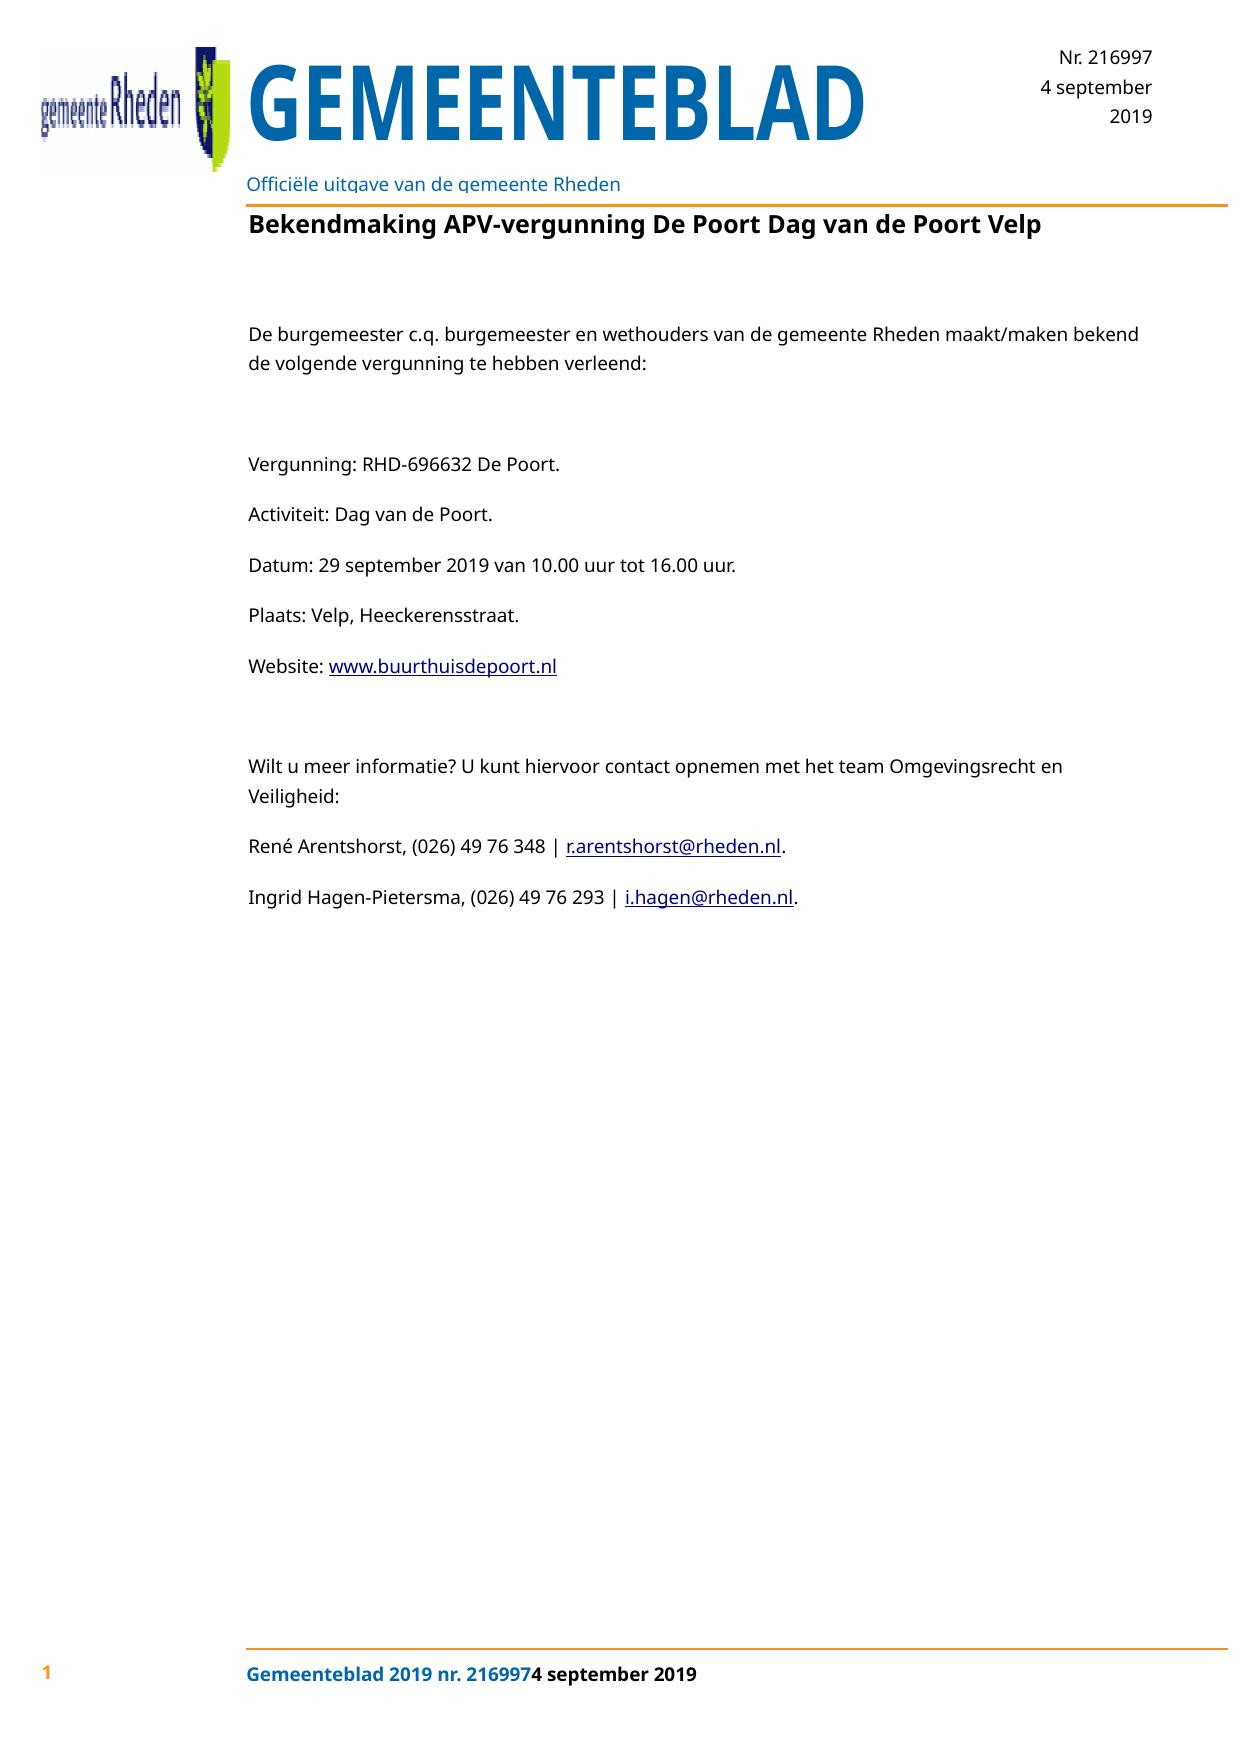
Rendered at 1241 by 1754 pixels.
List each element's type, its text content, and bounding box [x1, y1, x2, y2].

text Datum: 29 september 2019 van 10.00 uur tot 16.00 uur. [248, 552, 1152, 578]
picture [41, 47, 231, 172]
text Bekendmaking APV-vergunning De Poort Dag van de Poort Velp [248, 207, 1152, 241]
text René Arentshorst, (026) 49 76 348 | r.arentshorst@rheden.nl. [248, 834, 1152, 859]
text Plaats: Velp, Heeckerensstraat. [248, 602, 1152, 628]
text Wilt u meer informatie? U kunt hiervoor contact opnemen met het team Omgevingsrecht en Veiligheid: [248, 754, 1152, 809]
text Vergunning: RHD-696632 De Poort. [248, 451, 1152, 477]
text Ingrid Hagen-Pietersma, (026) 49 76 293 | i.hagen@rheden.nl. [248, 884, 1152, 910]
text Activiteit: Dag van de Poort. [248, 502, 1152, 527]
text Website: www.buurthuisdepoort.nl [248, 653, 1152, 678]
text De burgemeester c.q. burgemeester en wethouders van de gemeente Rheden maakt/maken bekend de volgende vergunning te hebben verleend: [248, 321, 1152, 376]
